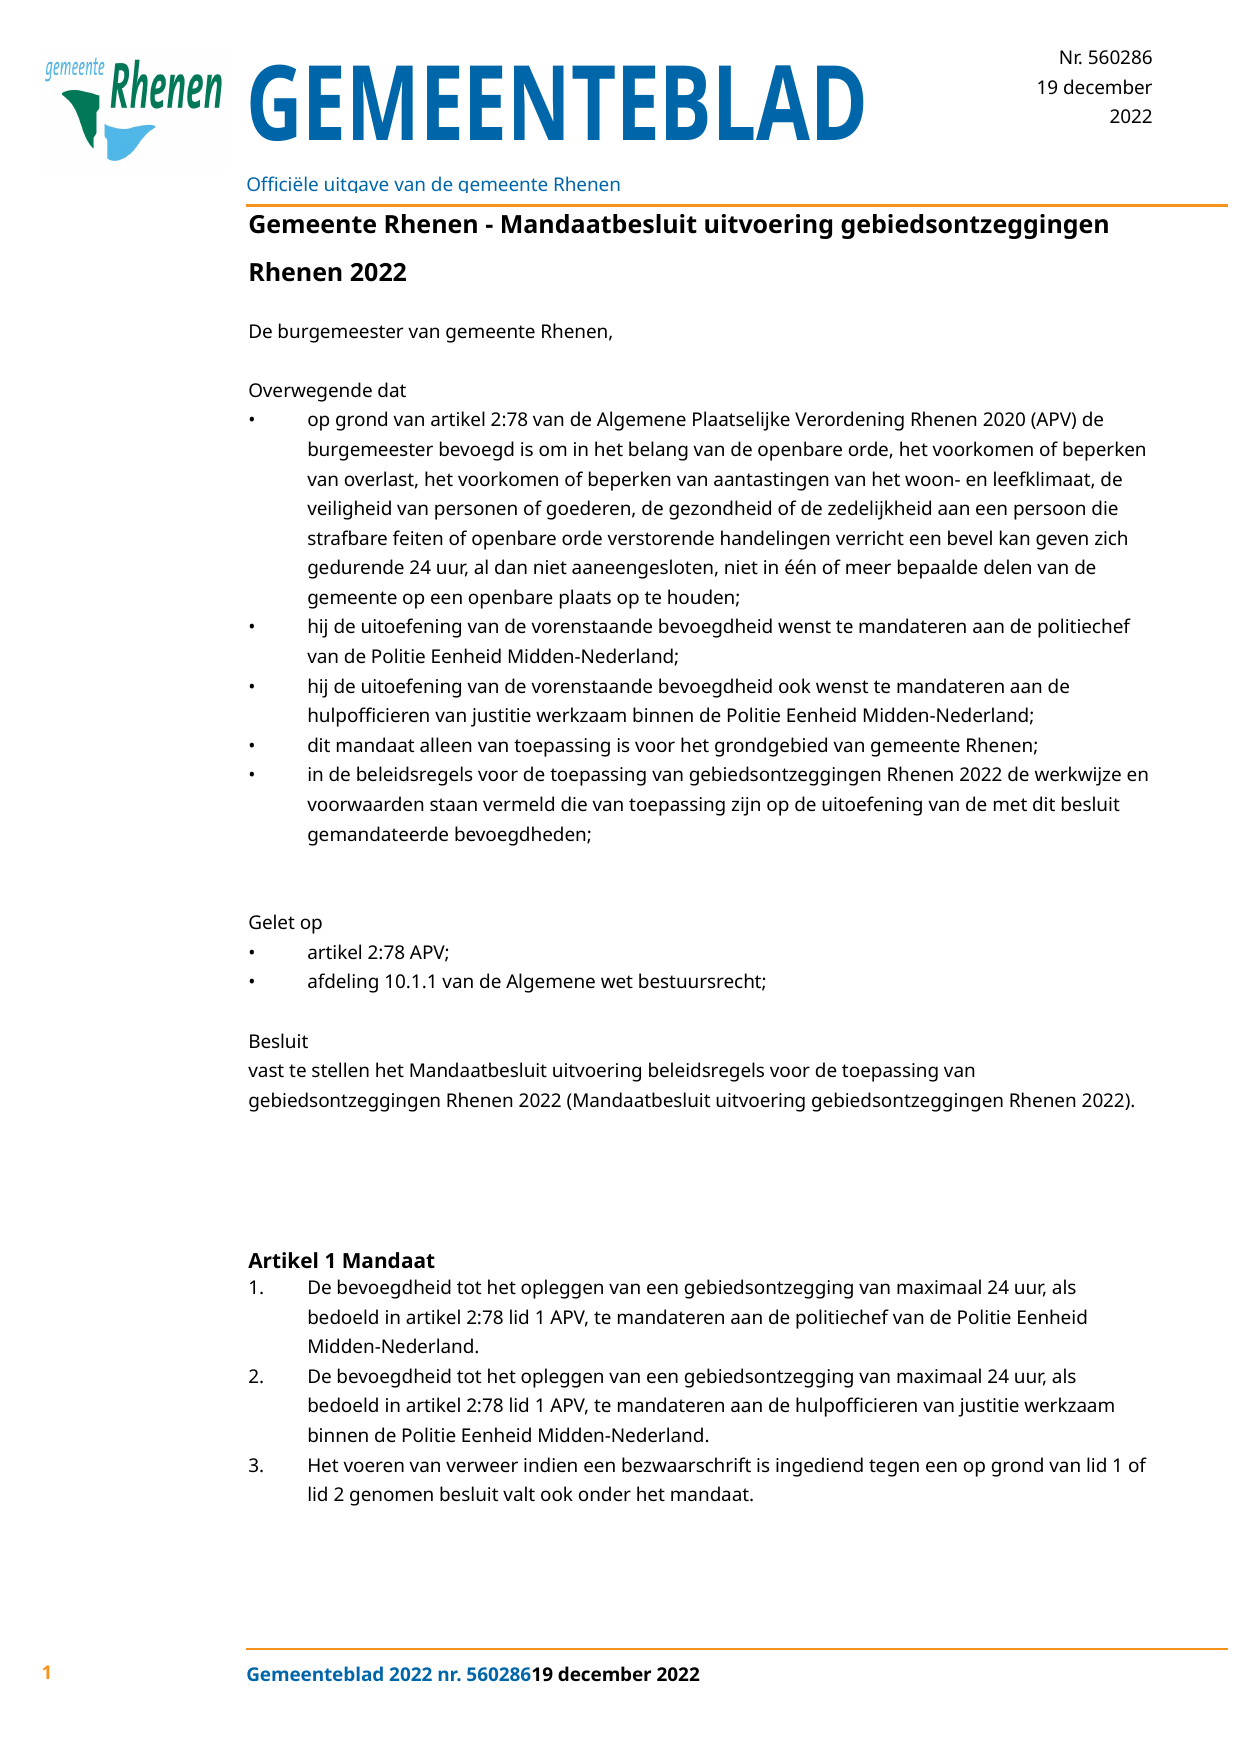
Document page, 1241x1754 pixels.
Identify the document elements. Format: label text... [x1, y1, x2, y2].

text Overwegende dat [248, 377, 1152, 403]
list De bevoegdheid tot het opleggen van een gebiedsontzegging van maximaal 24 uur, als bedoeld in artikel 2:78 lid 1 APV, te mandateren aan de politiechef van de Politie Eenheid Midden-Nederland. [248, 1274, 1152, 1359]
list in de beleidsregels voor de toepassing van gebiedsontzeggingen Rhenen 2022 de werkwijze en voorwaarden staan vermeld die van toepassing zijn op de uitoefening van de met dit besluit gemandateerde bevoegdheden; [248, 762, 1152, 847]
text Besluit [248, 1028, 1152, 1054]
list hij de uitoefening van de vorenstaande bevoegdheid wenst te mandateren aan de politiechef van de Politie Eenheid Midden-Nederland; [248, 614, 1152, 669]
list Het voeren van verweer indien een bezwaarschrift is ingediend tegen een op grond van lid 1 of lid 2 genomen besluit valt ook onder het mandaat. [248, 1452, 1152, 1507]
text Gelet op [248, 909, 1152, 935]
list hij de uitoefening van de vorenstaande bevoegdheid ook wenst te mandateren aan de hulpofficieren van justitie werkzaam binnen de Politie Eenheid Midden-Nederland; [248, 673, 1152, 728]
text vast te stellen het Mandaatbesluit uitvoering beleidsregels voor de toepassing van gebiedsontzeggingen Rhenen 2022 (Mandaatbesluit uitvoering gebiedsontzeggingen Rhenen 2022). [248, 1057, 1152, 1113]
list artikel 2:78 APV; [248, 939, 1152, 965]
text Artikel 1 Mandaat [248, 1246, 1152, 1274]
list op grond van artikel 2:78 van de Algemene Plaatselijke Verordening Rhenen 2020 (APV) de burgemeester bevoegd is om in het belang van de openbare orde, het voorkomen of beperken van overlast, het voorkomen of beperken van aantastingen van het woon- en leefklimaat, de veiligheid van personen of goederen, de gezondheid of de zedelijkheid aan een persoon die strafbare feiten of openbare orde verstorende handelingen verricht een bevel kan geven zich gedurende 24 uur, al dan niet aaneengesloten, niet in één of meer bepaalde delen van de gemeente op een openbare plaats op te houden; [248, 407, 1152, 610]
text Gemeente Rhenen - Mandaatbesluit uitvoering gebiedsontzeggingen Rhenen 2022 [248, 207, 1152, 288]
list De bevoegdheid tot het opleggen van een gebiedsontzegging van maximaal 24 uur, als bedoeld in artikel 2:78 lid 1 APV, te mandateren aan de hulpofficieren van justitie werkzaam binnen de Politie Eenheid Midden-Nederland. [248, 1363, 1152, 1448]
picture [41, 47, 231, 172]
text De burgemeester van gemeente Rhenen, [248, 318, 1152, 344]
list afdeling 10.1.1 van de Algemene wet bestuursrecht; [248, 969, 1152, 994]
list dit mandaat alleen van toepassing is voor het grondgebied van gemeente Rhenen; [248, 732, 1152, 758]
